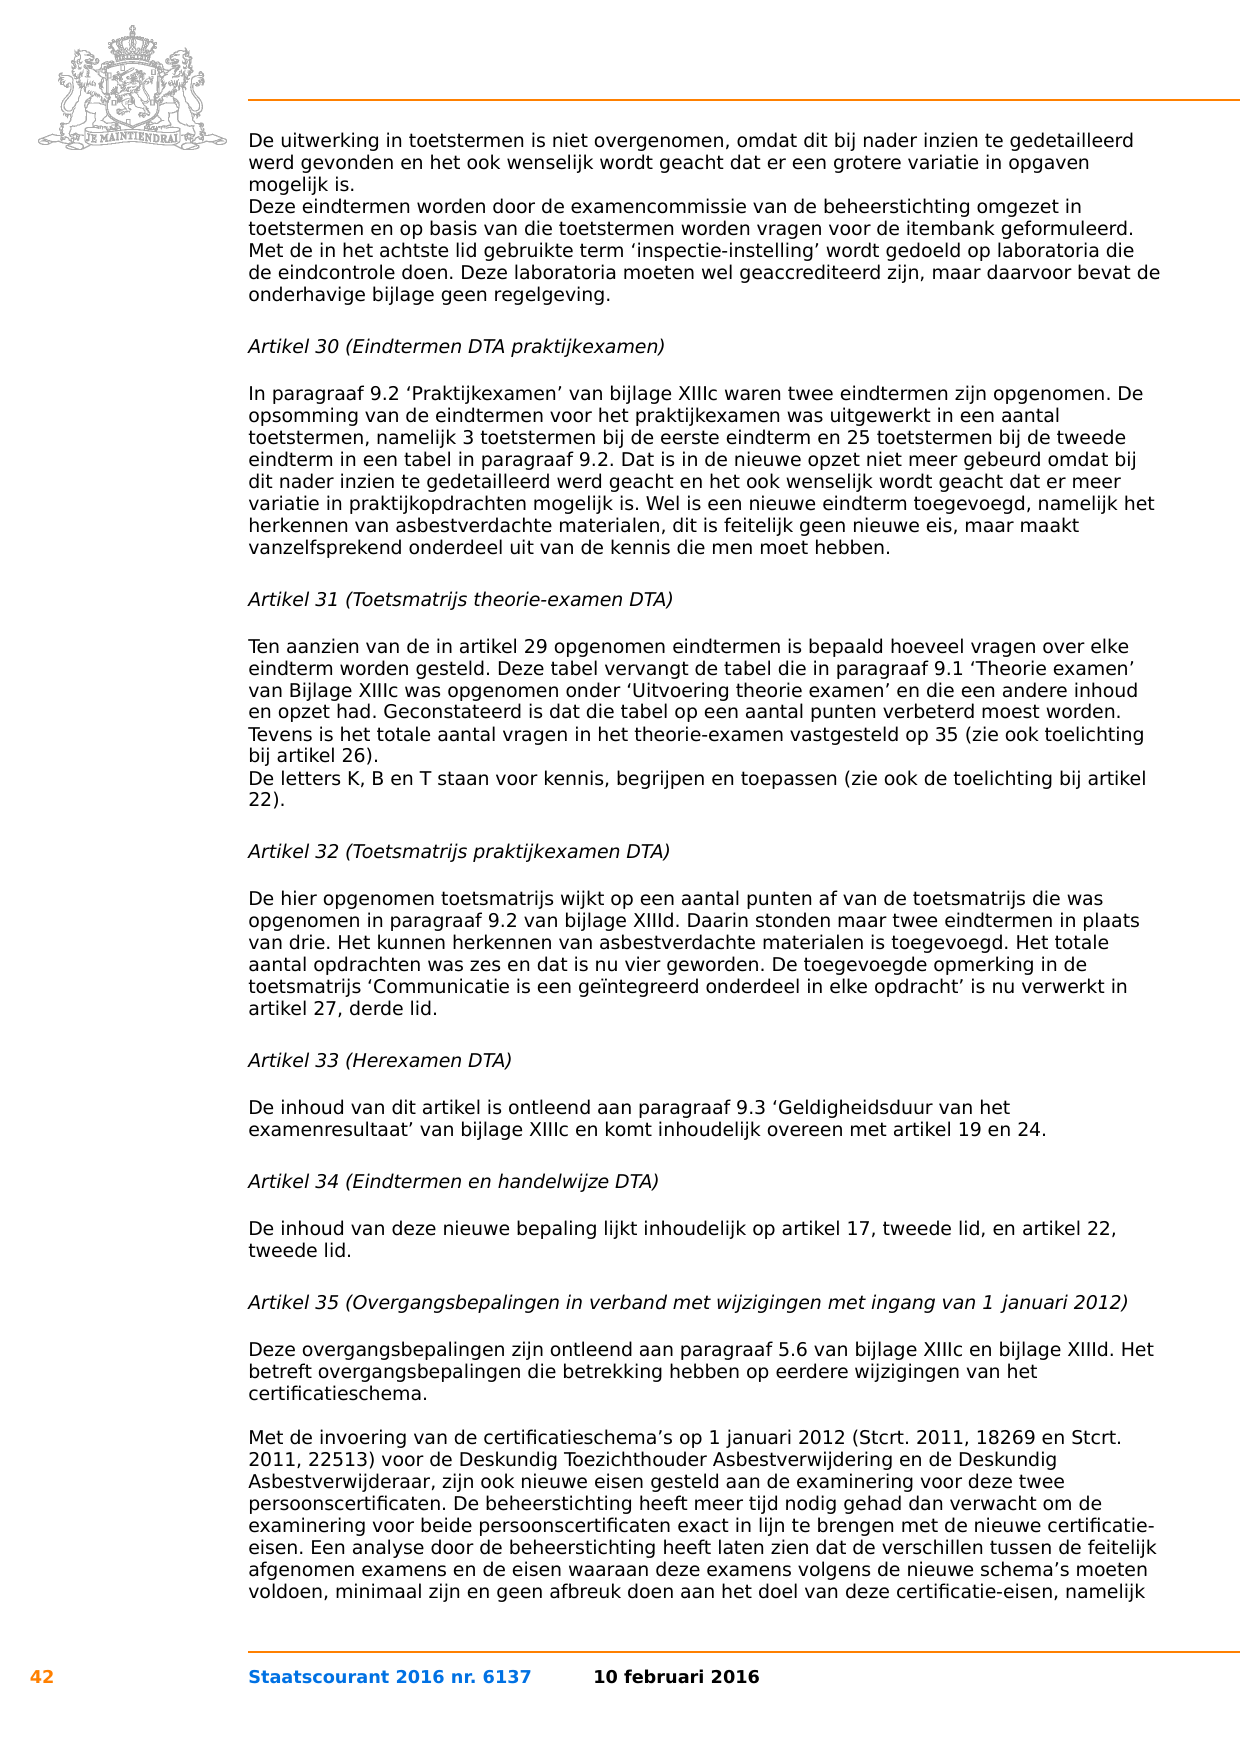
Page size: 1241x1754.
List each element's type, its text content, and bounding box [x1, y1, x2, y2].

text Met de invoering van de certificatieschema’s op 1 januari 2012 (Stcrt. 2011, 18269 en Stcrt. 2011, 22513) voor de Deskundig Toezichthouder Asbestverwijdering en de Deskundig Asbestverwijderaar, zijn ook nieuwe eisen gesteld aan de examinering voor deze twee persoonscertificaten. De beheerstichting heeft meer tijd nodig gehad dan verwacht om de examinering voor beide persoonscertificaten exact in lijn te brengen met de nieuwe certificatie-eisen. Een analyse door de beheerstichting heeft laten zien dat de verschillen tussen de feitelijk afgenomen examens en de eisen waaraan deze examens volgens de nieuwe schema’s moeten voldoen, minimaal zijn en geen afbreuk doen aan het doel van deze certificatie-eisen, namelijk [248, 1427, 1163, 1603]
text Deze eindtermen worden door de examencommissie van de beheerstichting omgezet in toetstermen en op basis van die toetstermen worden vragen voor de itembank geformuleerd. [248, 196, 1163, 240]
text Deze overgangsbepalingen zijn ontleend aan paragraaf 5.6 van bijlage XIIIc en bijlage XIIId. Het betreft overgangsbepalingen die betrekking hebben op eerdere wijzigingen van het certificatieschema. [248, 1339, 1163, 1405]
subtitle Artikel 31 (Toetsmatrijs theorie-examen DTA) [248, 588, 1163, 611]
text De hier opgenomen toetsmatrijs wijkt op een aantal punten af van de toetsmatrijs die was opgenomen in paragraaf 9.2 van bijlage XIIId. Daarin stonden maar twee eindtermen in plaats van drie. Het kunnen herkennen van asbestverdachte materialen is toegevoegd. Het totale aantal opdrachten was zes en dat is nu vier geworden. De toegevoegde opmerking in de toetsmatrijs ‘Communicatie is een geïntegreerd onderdeel in elke opdracht’ is nu verwerkt in artikel 27, derde lid. [248, 888, 1163, 1020]
text Met de in het achtste lid gebruikte term ‘inspectie-instelling’ wordt gedoeld op laboratoria die de eindcontrole doen. Deze laboratoria moeten wel geaccrediteerd zijn, maar daarvoor bevat de onderhavige bijlage geen regelgeving. [248, 240, 1163, 306]
subtitle Artikel 34 (Eindtermen en handelwijze DTA) [248, 1171, 1163, 1193]
text De inhoud van dit artikel is ontleend aan paragraaf 9.3 ‘Geldigheidsduur van het examenresultaat’ van bijlage XIIIc en komt inhoudelijk overeen met artikel 19 en 24. [248, 1097, 1163, 1141]
subtitle Artikel 35 (Overgangsbepalingen in verband met wijzigingen met ingang van 1 januari 2012) [248, 1292, 1163, 1314]
text In paragraaf 9.2 ‘Praktijkexamen’ van bijlage XIIIc waren twee eindtermen zijn opgenomen. De opsomming van de eindtermen voor het praktijkexamen was uitgewerkt in een aantal toetstermen, namelijk 3 toetstermen bij de eerste eindterm en 25 toetstermen bij de tweede eindterm in een tabel in paragraaf 9.2. Dat is in de nieuwe opzet niet meer gebeurd omdat bij dit nader inzien te gedetailleerd werd geacht en het ook wenselijk wordt geacht dat er meer variatie in praktijkopdrachten mogelijk is. Wel is een nieuwe eindterm toegevoegd, namelijk het herkennen van asbestverdachte materialen, dit is feitelijk geen nieuwe eis, maar maakt vanzelfsprekend onderdeel uit van de kennis die men moet hebben. [248, 383, 1163, 558]
text De uitwerking in toetstermen is niet overgenomen, omdat dit bij nader inzien te gedetailleerd werd gevonden en het ook wenselijk wordt geacht dat er een grotere variatie in opgaven mogelijk is. [248, 130, 1163, 196]
text De inhoud van deze nieuwe bepaling lijkt inhoudelijk op artikel 17, tweede lid, en artikel 22, tweede lid. [248, 1218, 1163, 1262]
text De letters K, B en T staan voor kennis, begrijpen en toepassen (zie ook de toelichting bij artikel 22). [248, 767, 1163, 811]
subtitle Artikel 33 (Herexamen DTA) [248, 1050, 1163, 1072]
subtitle Artikel 32 (Toetsmatrijs praktijkexamen DTA) [248, 841, 1163, 863]
picture [38, 25, 227, 150]
text Ten aanzien van de in artikel 29 opgenomen eindtermen is bepaald hoeveel vragen over elke eindterm worden gesteld. Deze tabel vervangt de tabel die in paragraaf 9.1 ‘Theorie examen’ van Bijlage XIIIc was opgenomen onder ‘Uitvoering theorie examen’ en die een andere inhoud en opzet had. Geconstateerd is dat die tabel op een aantal punten verbeterd moest worden. Tevens is het totale aantal vragen in het theorie-examen vastgesteld op 35 (zie ook toelichting bij artikel 26). [248, 636, 1163, 767]
subtitle Artikel 30 (Eindtermen DTA praktijkexamen) [248, 336, 1163, 358]
